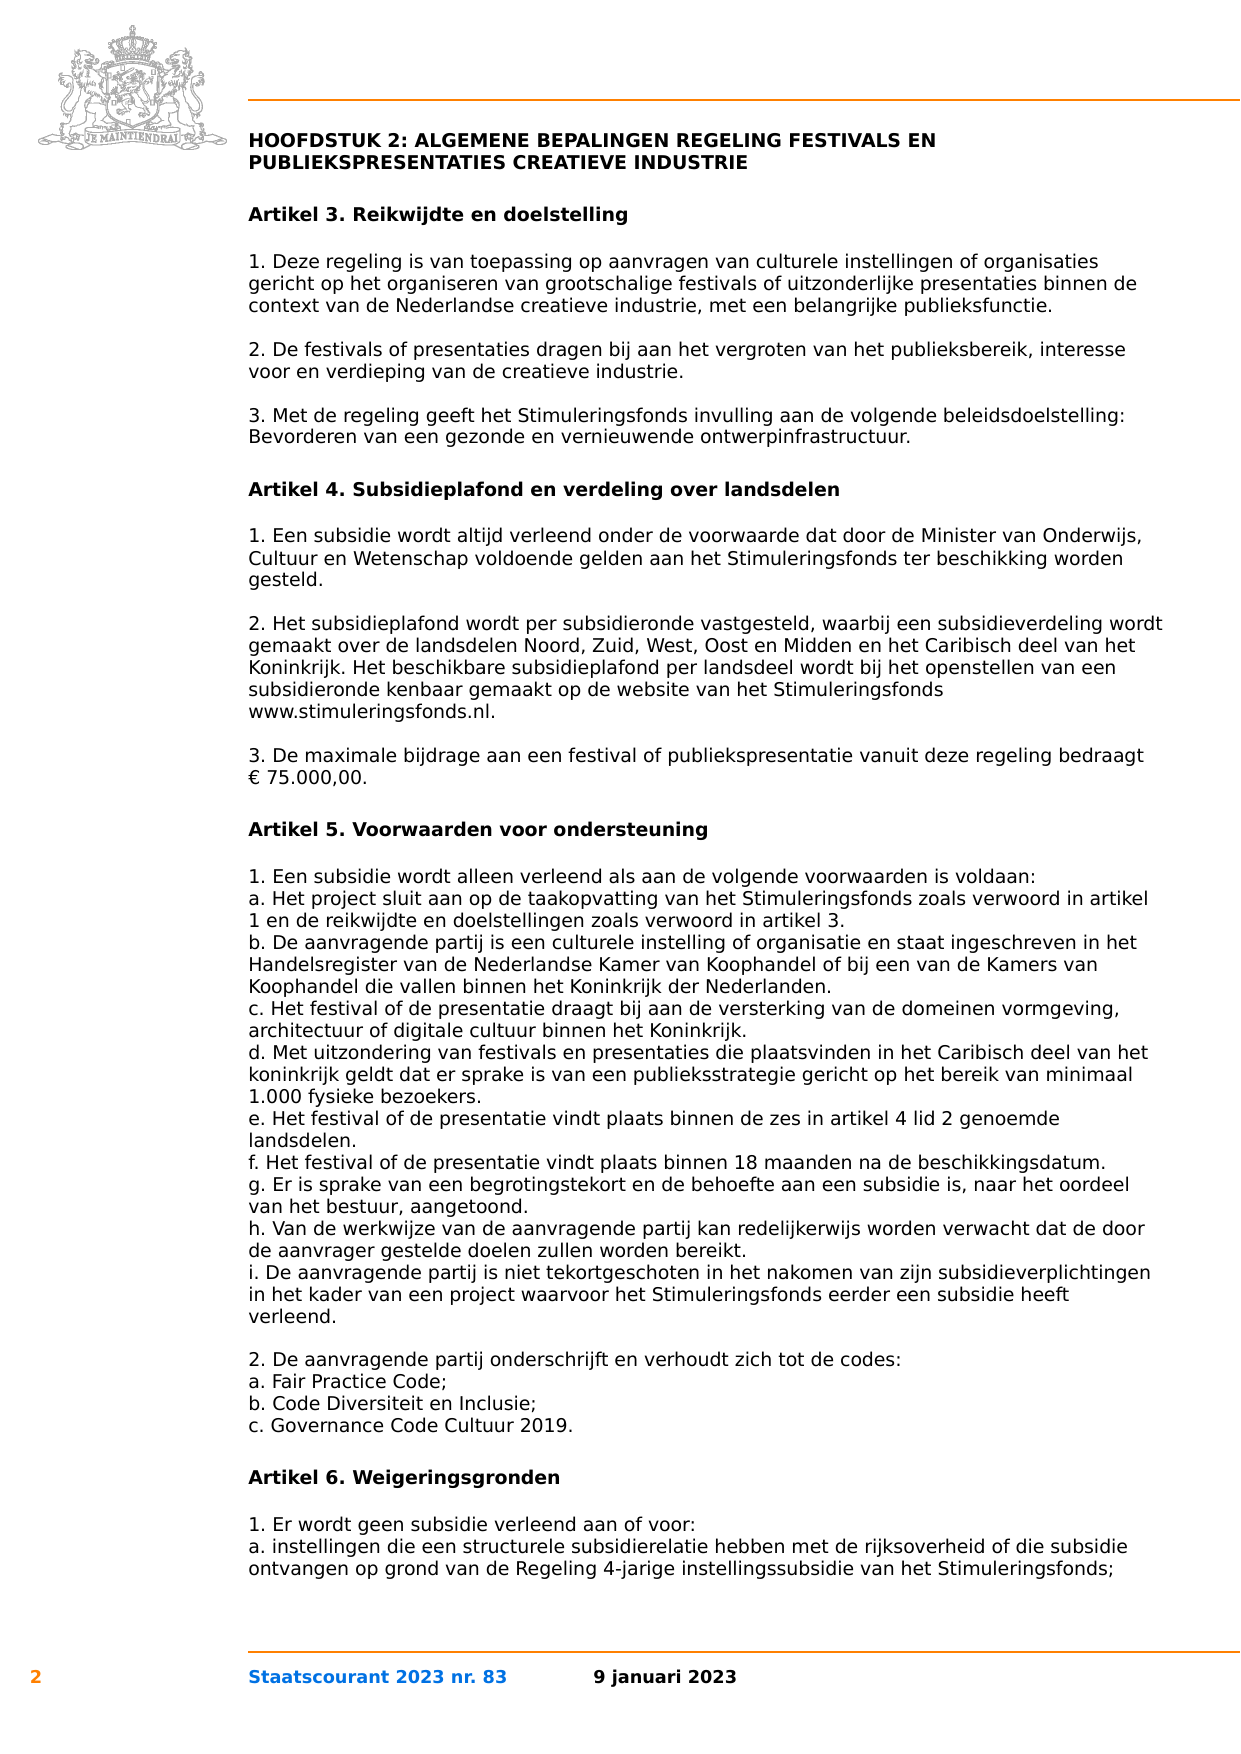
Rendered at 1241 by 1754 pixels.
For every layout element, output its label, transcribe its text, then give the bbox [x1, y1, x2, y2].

text d. Met uitzondering van festivals en presentaties die plaatsvinden in het Caribisch deel van het koninkrijk geldt dat er sprake is van een publieksstrategie gericht op het bereik van minimaal 1.000 fysieke bezoekers. [248, 1042, 1163, 1108]
text 2. De festivals of presentaties dragen bij aan het vergroten van het publieksbereik, interesse voor en verdieping van de creatieve industrie. [248, 339, 1163, 383]
text 2. De aanvragende partij onderschrijft en verhoudt zich tot de codes: [248, 1349, 1163, 1371]
text 3. Met de regeling geeft het Stimuleringsfonds invulling aan de volgende beleidsdoelstelling: [248, 404, 1163, 426]
picture [38, 25, 227, 150]
subtitle Artikel 3. Reikwijdte en doelstelling [248, 204, 1163, 226]
subtitle Artikel 5. Voorwaarden voor ondersteuning [248, 819, 1163, 841]
text 2. Het subsidieplafond wordt per subsidieronde vastgesteld, waarbij een subsidieverdeling wordt gemaakt over de landsdelen Noord, Zuid, West, Oost en Midden en het Caribisch deel van het Koninkrijk. Het beschikbare subsidieplafond per landsdeel wordt bij het openstellen van een subsidieronde kenbaar gemaakt op de website van het Stimuleringsfonds www.stimuleringsfonds.nl. [248, 613, 1163, 723]
text c. Governance Code Cultuur 2019. [248, 1415, 1163, 1437]
subtitle HOOFDSTUK 2: ALGEMENE BEPALINGEN REGELING FESTIVALS EN PUBLIEKSPRESENTATIES CREATIEVE INDUSTRIE [248, 130, 1163, 174]
text h. Van de werkwijze van de aanvragende partij kan redelijkerwijs worden verwacht dat de door de aanvrager gestelde doelen zullen worden bereikt. [248, 1218, 1163, 1262]
text 1. Een subsidie wordt alleen verleend als aan de volgende voorwaarden is voldaan: [248, 866, 1163, 888]
text a. instellingen die een structurele subsidierelatie hebben met de rijksoverheid of die subsidie ontvangen op grond van de Regeling 4-jarige instellingssubsidie van het Stimuleringsfonds; [248, 1536, 1163, 1580]
text b. Code Diversiteit en Inclusie; [248, 1393, 1163, 1415]
subtitle Artikel 6. Weigeringsgronden [248, 1467, 1163, 1489]
text c. Het festival of de presentatie draagt bij aan de versterking van de domeinen vormgeving, architectuur of digitale cultuur binnen het Koninkrijk. [248, 998, 1163, 1042]
text g. Er is sprake van een begrotingstekort en de behoefte aan een subsidie is, naar het oordeel van het bestuur, aangetoond. [248, 1174, 1163, 1218]
text a. Fair Practice Code; [248, 1371, 1163, 1393]
text i. De aanvragende partij is niet tekortgeschoten in het nakomen van zijn subsidieverplichtingen in het kader van een project waarvoor het Stimuleringsfonds eerder een subsidie heeft verleend. [248, 1262, 1163, 1327]
text f. Het festival of de presentatie vindt plaats binnen 18 maanden na de beschikkingsdatum. [248, 1152, 1163, 1174]
text 1. Deze regeling is van toepassing op aanvragen van culturele instellingen of organisaties gericht op het organiseren van grootschalige festivals of uitzonderlijke presentaties binnen de context van de Nederlandse creatieve industrie, met een belangrijke publieksfunctie. [248, 251, 1163, 317]
text 1. Er wordt geen subsidie verleend aan of voor: [248, 1514, 1163, 1536]
text a. Het project sluit aan op de taakopvatting van het Stimuleringsfonds zoals verwoord in artikel 1 en de reikwijdte en doelstellingen zoals verwoord in artikel 3. [248, 888, 1163, 932]
text b. De aanvragende partij is een culturele instelling of organisatie en staat ingeschreven in het Handelsregister van de Nederlandse Kamer van Koophandel of bij een van de Kamers van Koophandel die vallen binnen het Koninkrijk der Nederlanden. [248, 932, 1163, 998]
text e. Het festival of de presentatie vindt plaats binnen de zes in artikel 4 lid 2 genoemde landsdelen. [248, 1108, 1163, 1152]
text 3. De maximale bijdrage aan een festival of publiekspresentatie vanuit deze regeling bedraagt € 75.000,00. [248, 745, 1163, 789]
subtitle Artikel 4. Subsidieplafond en verdeling over landsdelen [248, 478, 1163, 500]
text Bevorderen van een gezonde en vernieuwende ontwerpinfrastructuur. [248, 426, 1163, 448]
text 1. Een subsidie wordt altijd verleend onder de voorwaarde dat door de Minister van Onderwijs, Cultuur en Wetenschap voldoende gelden aan het Stimuleringsfonds ter beschikking worden gesteld. [248, 525, 1163, 591]
